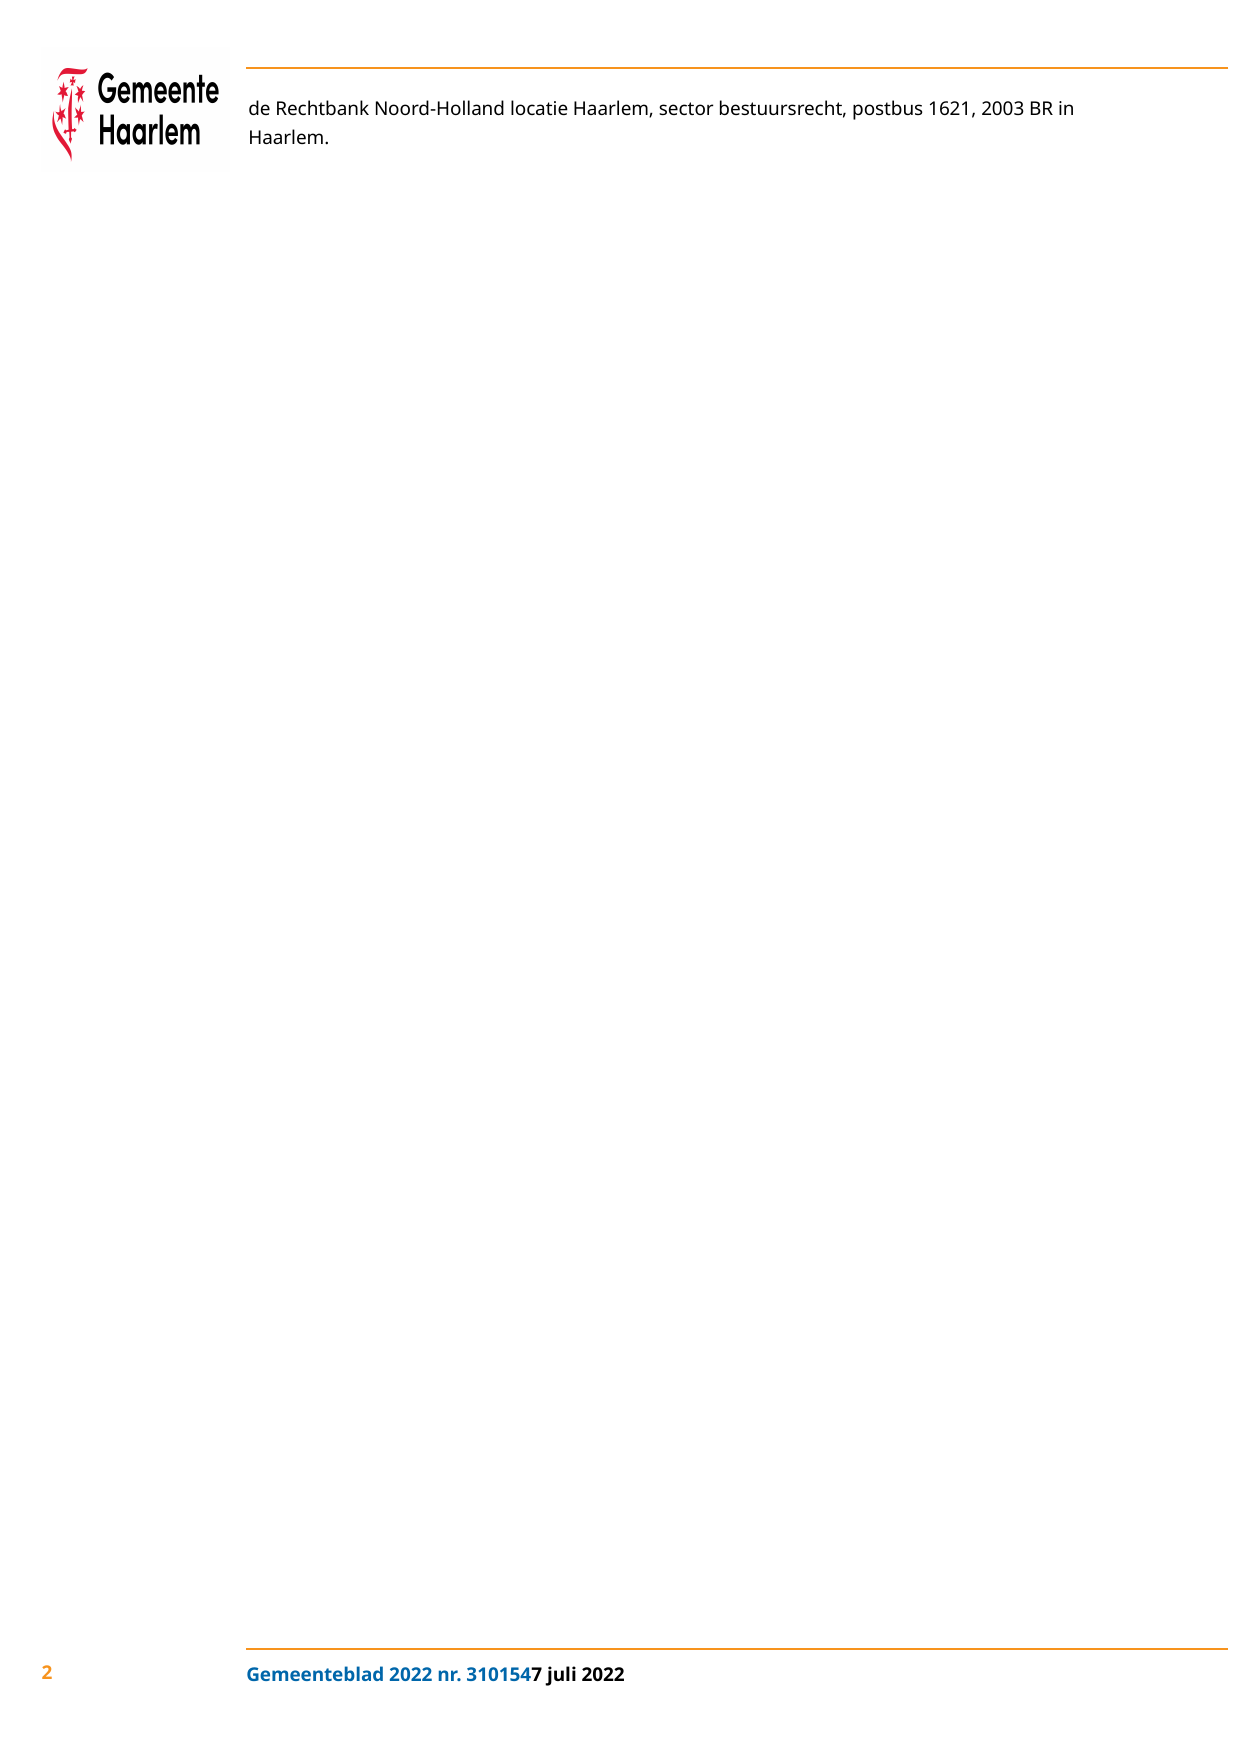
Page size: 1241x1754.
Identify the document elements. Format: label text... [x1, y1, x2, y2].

text de Rechtbank Noord-Holland locatie Haarlem, sector bestuursrecht, postbus 1621, 2003 BR in Haarlem. [248, 95, 1152, 150]
picture [41, 47, 231, 172]
